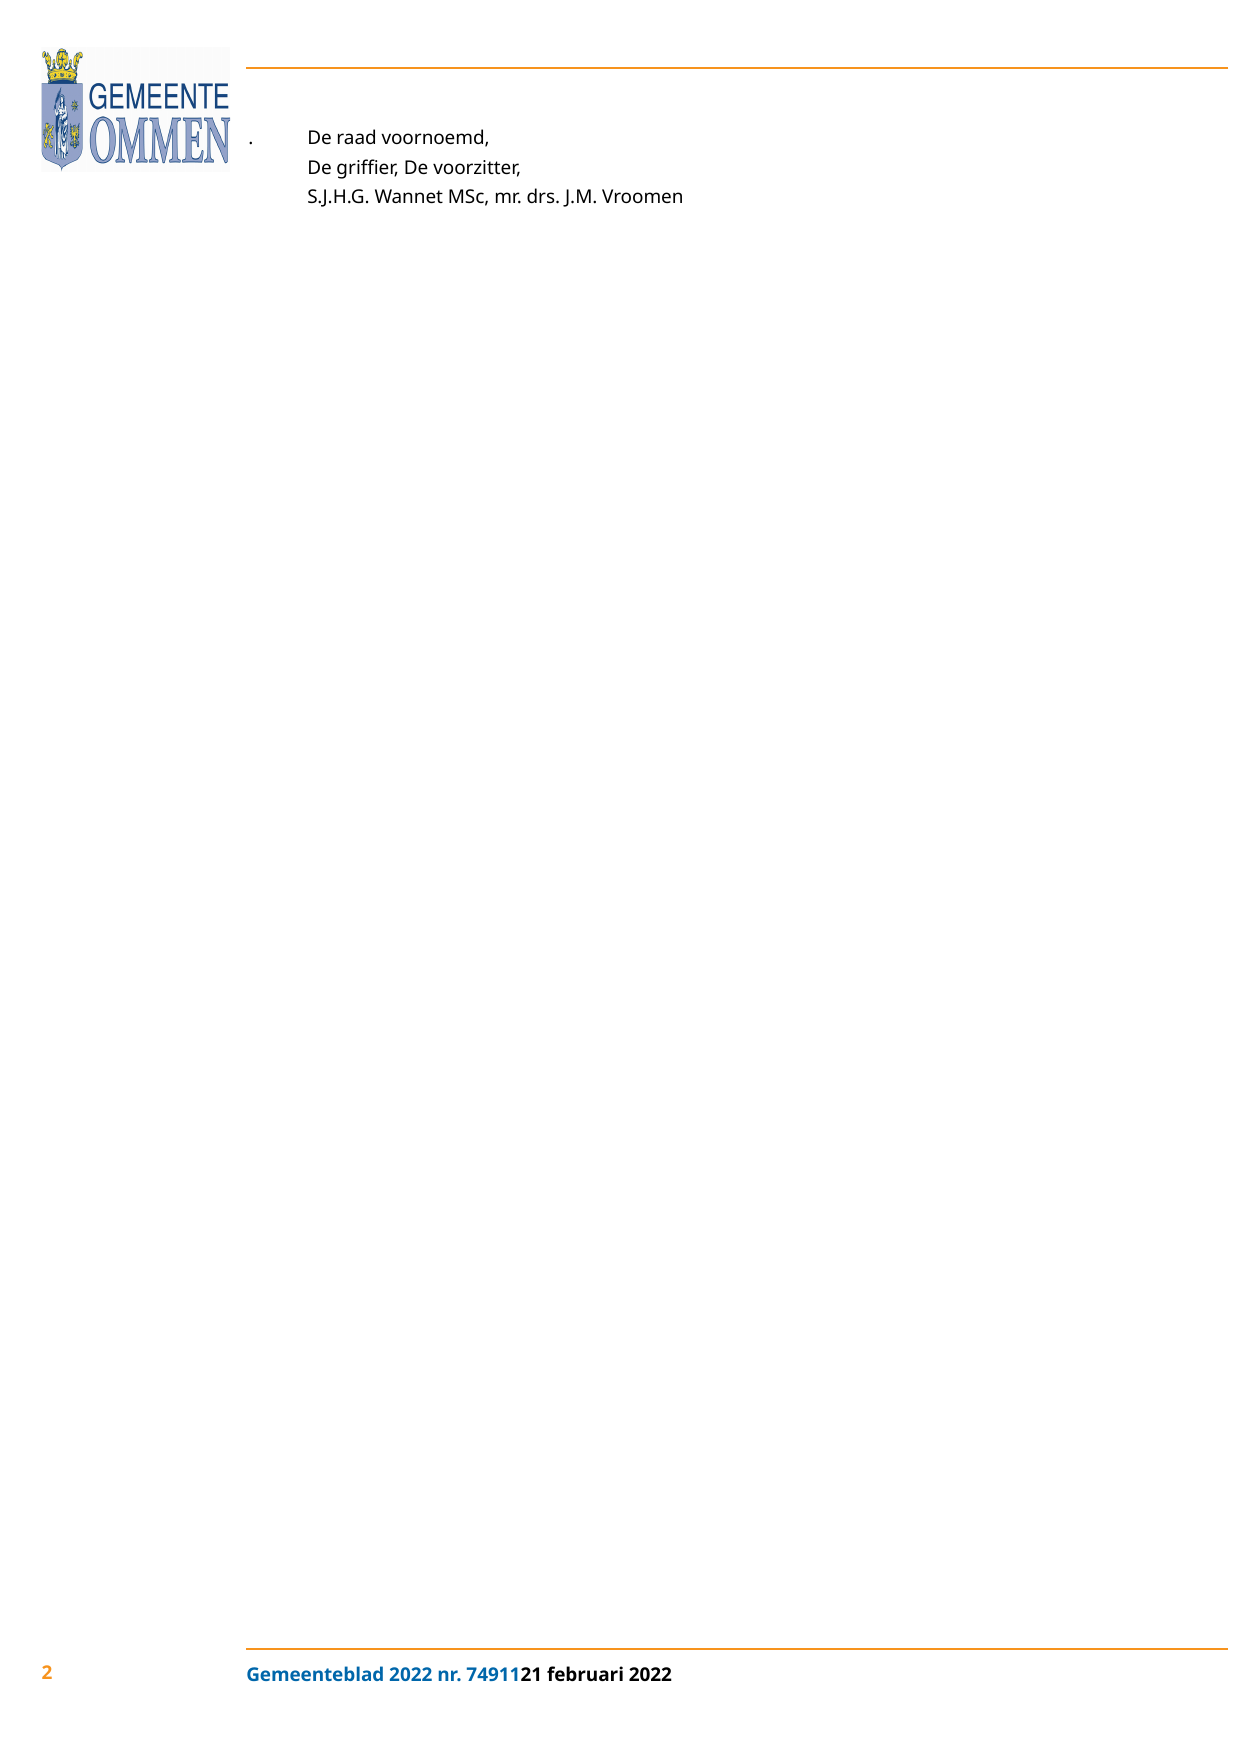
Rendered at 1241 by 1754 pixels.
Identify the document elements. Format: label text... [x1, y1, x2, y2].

list S.J.H.G. Wannet MSc, mr. drs. J.M. Vroomen [248, 183, 1152, 209]
list De raad voornoemd, [248, 124, 1152, 150]
picture [41, 47, 231, 172]
list De griffier, De voorzitter, [248, 154, 1152, 180]
